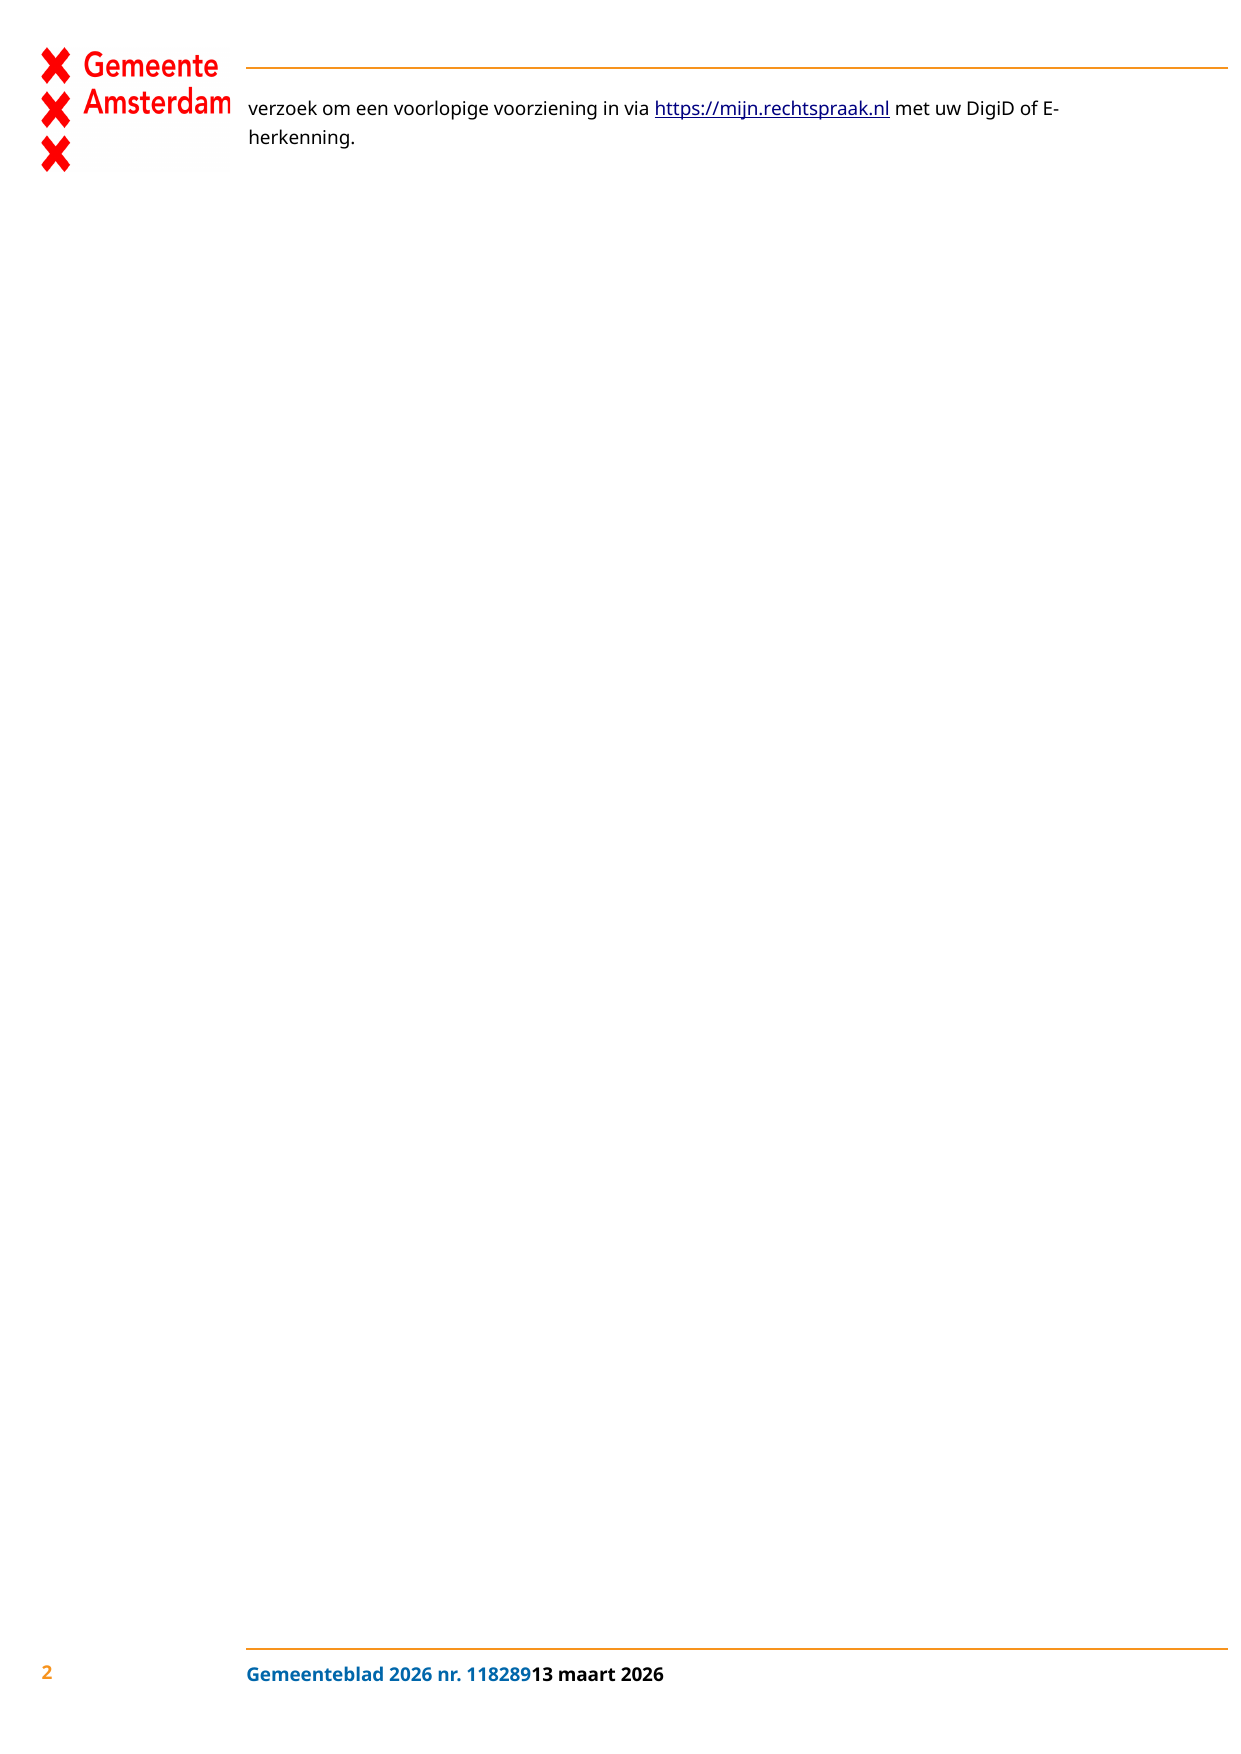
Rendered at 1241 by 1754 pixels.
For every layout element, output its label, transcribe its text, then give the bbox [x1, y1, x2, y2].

picture [41, 47, 231, 172]
text verzoek om een voorlopige voorziening in via https://mijn.rechtspraak.nl met uw DigiD of E-herkenning. [248, 95, 1152, 150]
